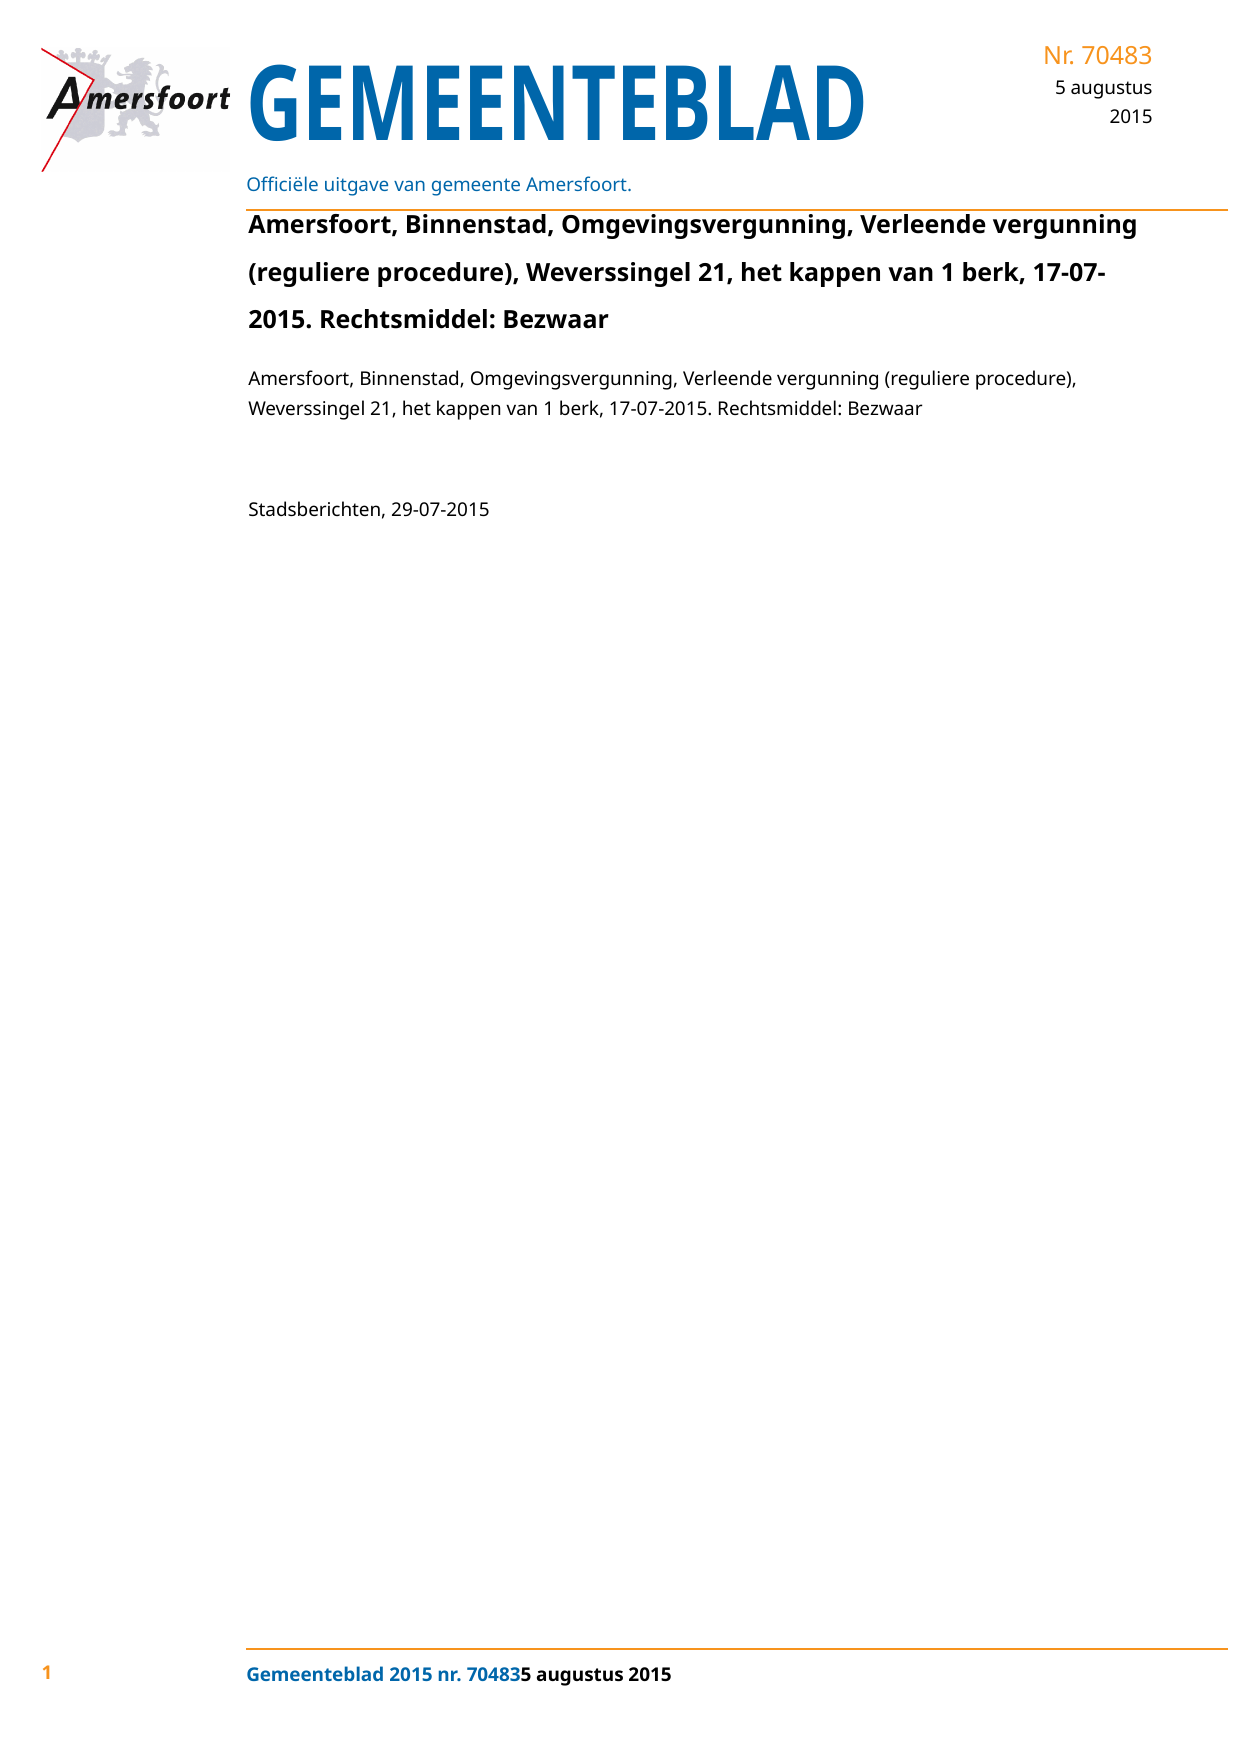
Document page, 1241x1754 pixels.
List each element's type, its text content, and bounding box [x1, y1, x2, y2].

picture [41, 47, 231, 172]
text Stadsberichten, 29-07-2015 [248, 496, 1152, 522]
text Amersfoort, Binnenstad, Omgevingsvergunning, Verleende vergunning (reguliere procedure), Weverssingel 21, het kappen van 1 berk, 17-07-2015. Rechtsmiddel: Bezwaar [248, 366, 1152, 421]
text Amersfoort, Binnenstad, Omgevingsvergunning, Verleende vergunning (reguliere procedure), Weverssingel 21, het kappen van 1 berk, 17-07-2015. Rechtsmiddel: Bezwaar [248, 211, 1152, 336]
